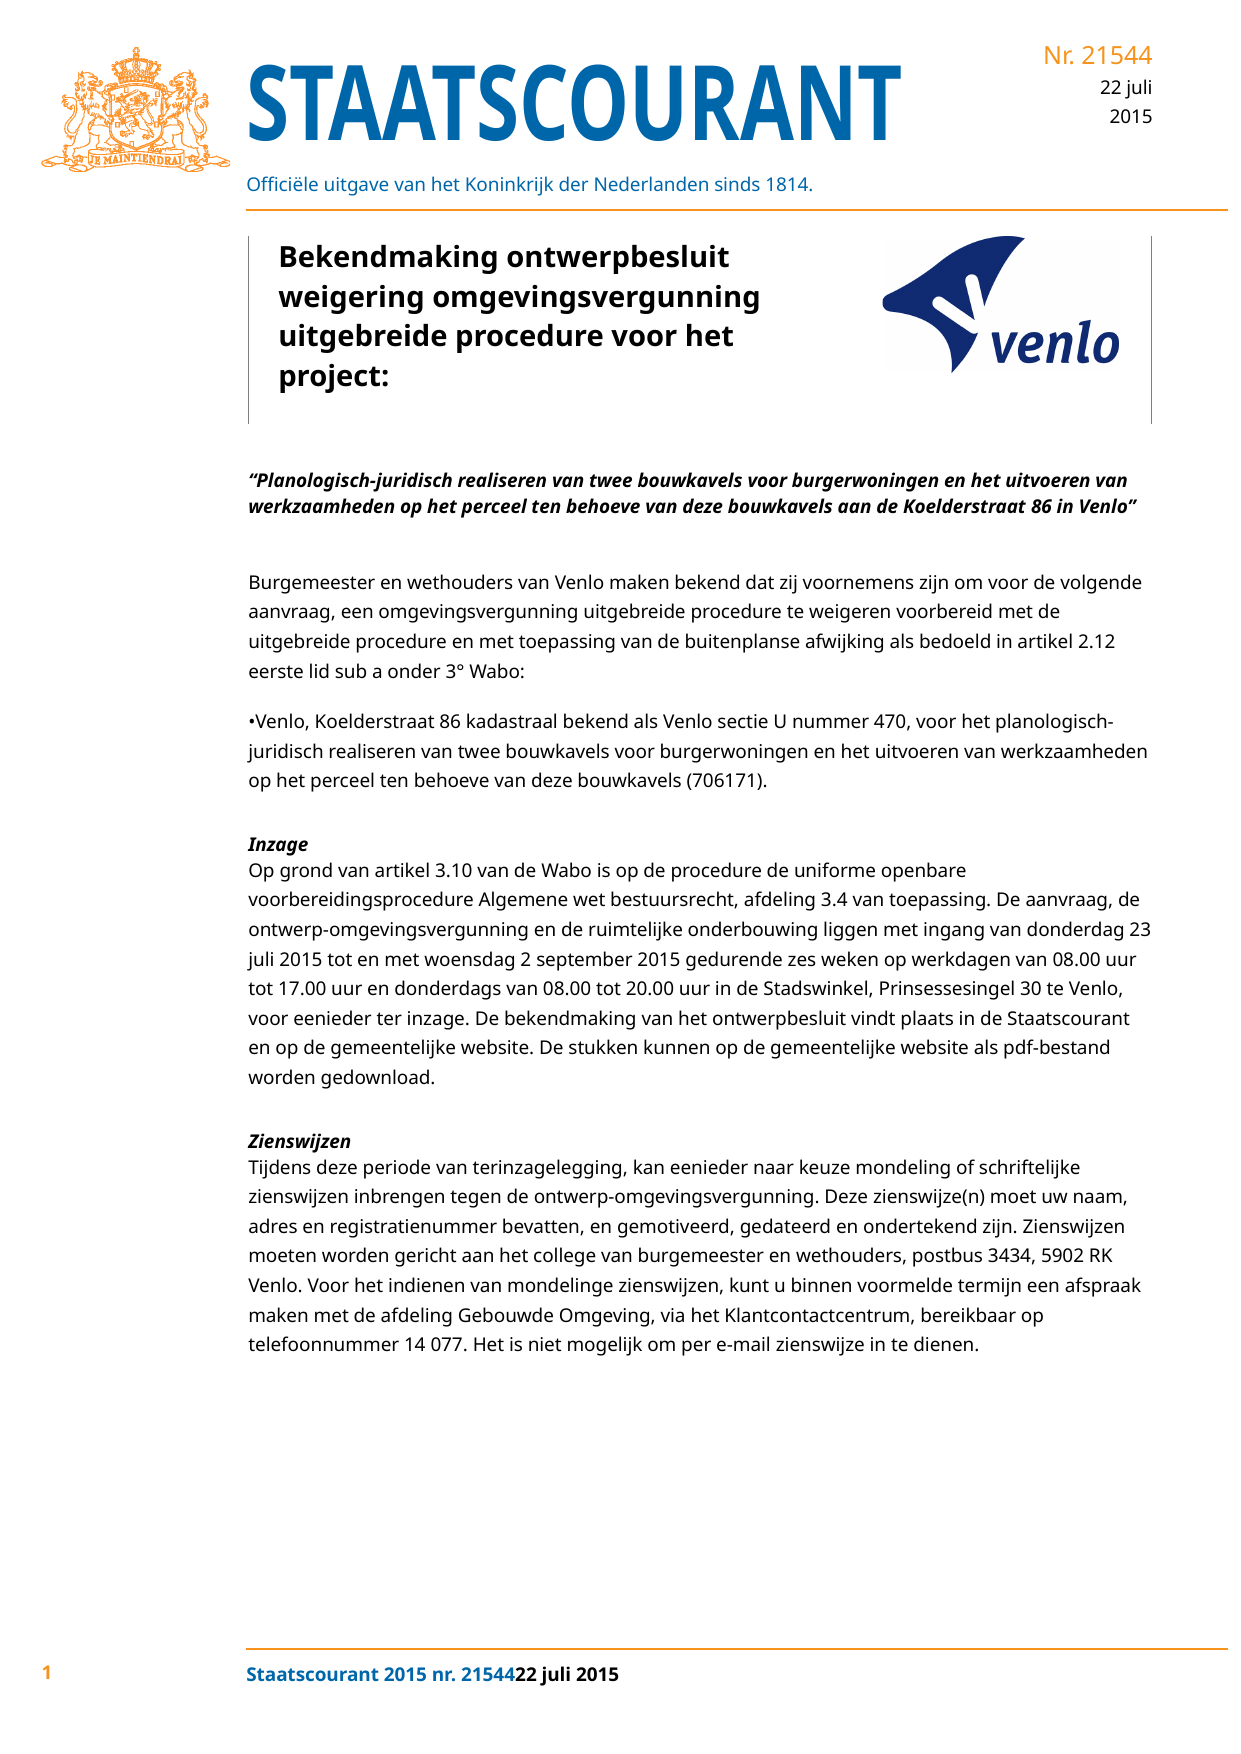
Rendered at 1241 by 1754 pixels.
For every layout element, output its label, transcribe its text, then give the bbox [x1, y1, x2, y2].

text •Venlo, Koelderstraat 86 kadastraal bekend als Venlo sectie U nummer 470, voor het planologisch-juridisch realiseren van twee bouwkavels voor burgerwoningen en het uitvoeren van werkzaamheden op het perceel ten behoeve van deze bouwkavels (706171). [248, 708, 1152, 793]
text Burgemeester en wethouders van Venlo maken bekend dat zij voornemens zijn om voor de volgende aanvraag, een omgevingsvergunning uitgebreide procedure te weigeren voorbereid met de uitgebreide procedure en met toepassing van de buitenplanse afwijking als bedoeld in artikel 2.12 eerste lid sub a onder 3° Wabo: [248, 569, 1152, 683]
text Tijdens deze periode van terinzagelegging, kan eenieder naar keuze mondeling of schriftelijke zienswijzen inbrengen tegen de ontwerp-omgevingsvergunning. Deze zienswijze(n) moet uw naam, adres en registratienummer bevatten, en gemotiveerd, gedateerd en ondertekend zijn. Zienswijzen moeten worden gericht aan het college van burgemeester en wethouders, postbus 3434, 5902 RK Venlo. Voor het indienen van mondelinge zienswijzen, kunt u binnen voormelde termijn een afspraak maken met de afdeling Gebouwde Omgeving, via het Klantcontactcentrum, bereikbaar op telefoonnummer 14 077. Het is niet mogelijk om per e-mail zienswijze in te dienen. [248, 1154, 1152, 1357]
picture [41, 47, 231, 172]
text “Planologisch-juridisch realiseren van twee bouwkavels voor burgerwoningen en het uitvoeren van werkzaamheden op het perceel ten behoeve van deze bouwkavels aan de Koelderstraat 86 in Venlo” [248, 467, 1152, 519]
text Zienswijzen [248, 1128, 1152, 1154]
text Op grond van artikel 3.10 van de Wabo is op de procedure de uniforme openbare voorbereidingsprocedure Algemene wet bestuursrecht, afdeling 3.4 van toepassing. De aanvraag, de ontwerp-omgevingsvergunning en de ruimtelijke onderbouwing liggen met ingang van donderdag 23 juli 2015 tot en met woensdag 2 september 2015 gedurende zes weken op werkdagen van 08.00 uur tot 17.00 uur en donderdags van 08.00 tot 20.00 uur in de Stadswinkel, Prinsessesingel 30 te Venlo, voor eenieder ter inzage. De bekendmaking van het ontwerpbesluit vindt plaats in de Staatscourant en op de gemeentelijke website. De stukken kunnen op de gemeentelijke website als pdf-bestand worden gedownload. [248, 857, 1152, 1090]
table_header [850, 236, 1151, 424]
table_header Bekendmaking ontwerpbesluit weigering omgevingsvergunning uitgebreide procedure voor het project: [249, 236, 850, 424]
text Inzage [248, 831, 1152, 857]
picture [882, 236, 1119, 373]
